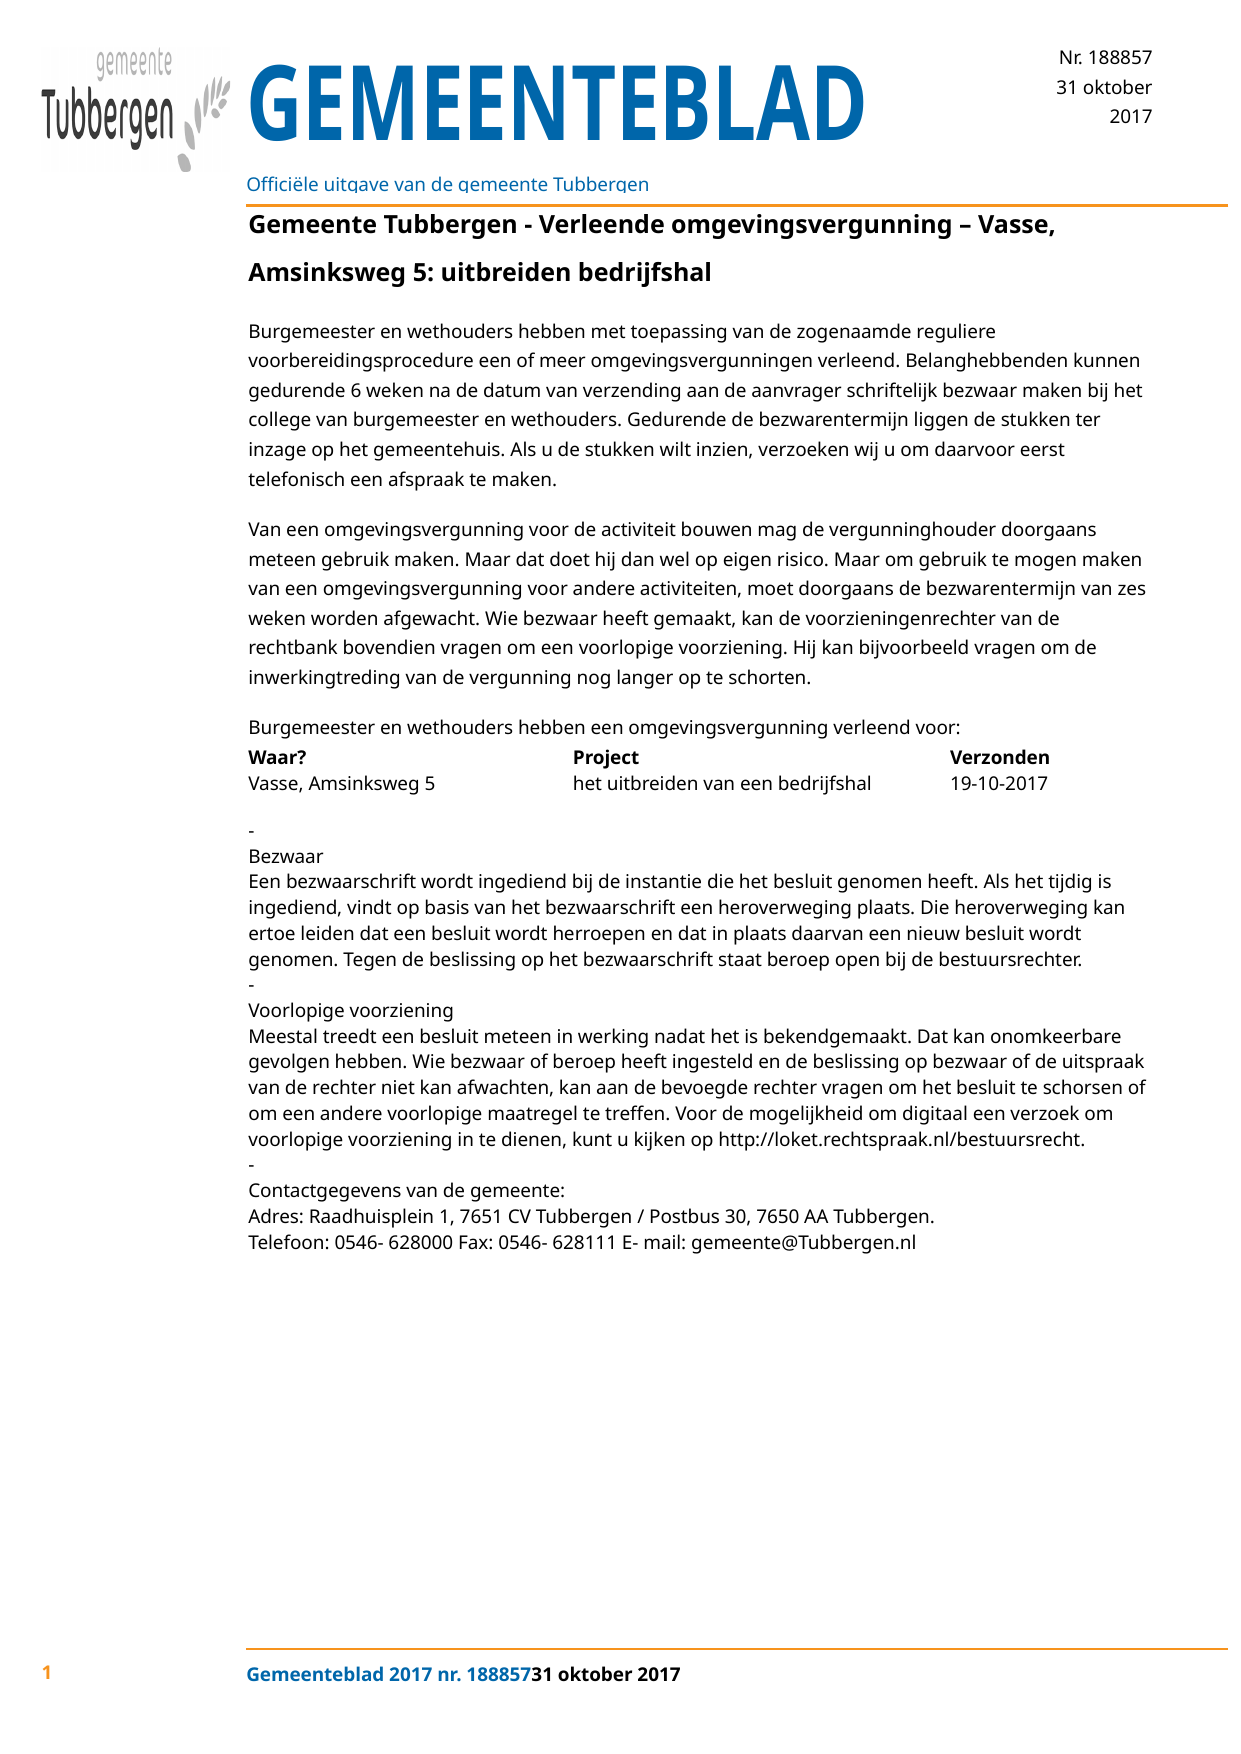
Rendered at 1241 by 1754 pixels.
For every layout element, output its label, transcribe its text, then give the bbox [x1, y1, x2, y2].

text Burgemeester en wethouders hebben een omgevingsvergunning verleend voor: [248, 714, 1152, 740]
text Burgemeester en wethouders hebben met toepassing van de zogenaamde reguliere voorbereidingsprocedure een of meer omgevingsvergunningen verleend. Belanghebbenden kunnen gedurende 6 weken na de datum van verzending aan de aanvrager schriftelijk bezwaar maken bij het college van burgemeester en wethouders. Gedurende de bezwarentermijn liggen de stukken ter inzage op het gemeentehuis. Als u de stukken wilt inzien, verzoeken wij u om daarvoor eerst telefonisch een afspraak te maken. [248, 318, 1152, 492]
text Een bezwaarschrift wordt ingediend bij de instantie die het besluit genomen heeft. Als het tijdig is ingediend, vindt op basis van het bezwaarschrift een heroverweging plaats. Die heroverweging kan ertoe leiden dat een besluit wordt herroepen en dat in plaats daarvan een nieuw besluit wordt genomen. Tegen de beslissing op het bezwaarschrift staat beroep open bij de bestuursrechter. [248, 869, 1152, 972]
table_header Project [573, 744, 950, 770]
table_cell 19-10-2017 [950, 770, 1152, 796]
table_header Waar? [248, 744, 573, 770]
text Meestal treedt een besluit meteen in werking nadat het is bekendgemaakt. Dat kan onomkeerbare gevolgen hebben. Wie bezwaar of beroep heeft ingesteld en de beslissing op bezwaar of de uitspraak van de rechter niet kan afwachten, kan aan de bevoegde rechter vragen om het besluit te schorsen of om een andere voorlopige maatregel te treffen. Voor de mogelijkheid om digitaal een verzoek om voorlopige voorziening in te dienen, kunt u kijken op http://loket.rechtspraak.nl/bestuursrecht. [248, 1023, 1152, 1152]
text Contactgegevens van de gemeente: [248, 1177, 1152, 1203]
text Voorlopige voorziening [248, 997, 1152, 1023]
text Adres: Raadhuisplein 1, 7651 CV Tubbergen / Postbus 30, 7650 AA Tubbergen. [248, 1203, 1152, 1229]
text Gemeente Tubbergen - Verleende omgevingsvergunning – Vasse, Amsinksweg 5: uitbreiden bedrijfshal [248, 207, 1152, 288]
text Van een omgevingsvergunning voor de activiteit bouwen mag de vergunninghouder doorgaans meteen gebruik maken. Maar dat doet hij dan wel op eigen risico. Maar om gebruik te mogen maken van een omgevingsvergunning voor andere activiteiten, moet doorgaans de bezwarentermijn van zes weken worden afgewacht. Wie bezwaar heeft gemaakt, kan de voorzieningenrechter van de rechtbank bovendien vragen om een voorlopige voorziening. Hij kan bijvoorbeeld vragen om de inwerkingtreding van de vergunning nog langer op te schorten. [248, 516, 1152, 690]
table_cell het uitbreiden van een bedrijfshal [573, 770, 950, 796]
table_cell Vasse, Amsinksweg 5 [248, 770, 573, 796]
text - [248, 972, 1152, 997]
picture [41, 47, 231, 172]
text - [248, 817, 1152, 843]
text Telefoon: 0546- 628000 Fax: 0546- 628111 E- mail: gemeente@Tubbergen.nl [248, 1229, 1152, 1254]
text Bezwaar [248, 843, 1152, 869]
text - [248, 1152, 1152, 1177]
table_header Verzonden [950, 744, 1152, 770]
